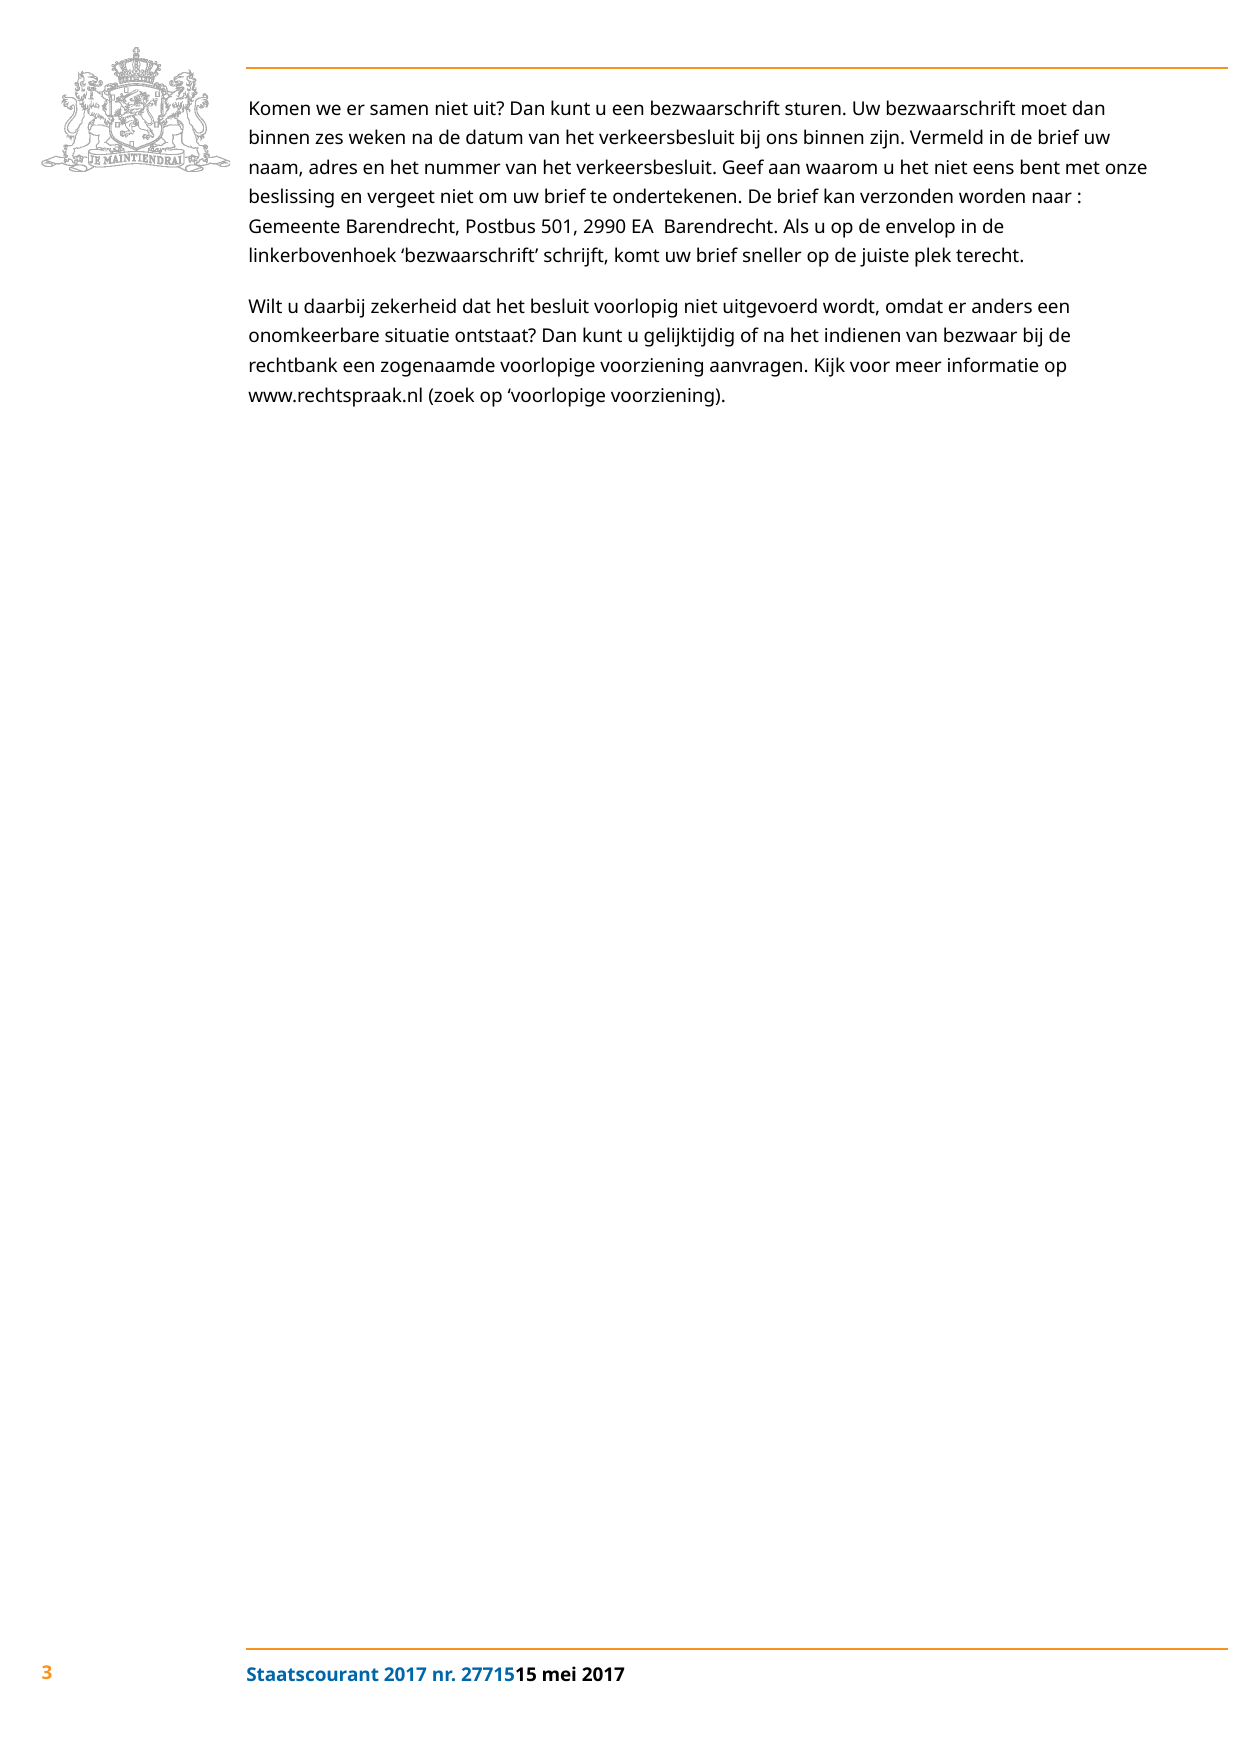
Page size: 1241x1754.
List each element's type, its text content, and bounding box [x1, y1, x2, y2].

text Komen we er samen niet uit? Dan kunt u een bezwaarschrift sturen. Uw bezwaarschrift moet dan binnen zes weken na de datum van het verkeersbesluit bij ons binnen zijn. Vermeld in de brief uw naam, adres en het nummer van het verkeersbesluit. Geef aan waarom u het niet eens bent met onze beslissing en vergeet niet om uw brief te ondertekenen. De brief kan verzonden worden naar : Gemeente Barendrecht, Postbus 501, 2990 EA Barendrecht. Als u op de envelop in de linkerbovenhoek ‘bezwaarschrift’ schrijft, komt uw brief sneller op de juiste plek terecht. [248, 95, 1152, 268]
text Wilt u daarbij zekerheid dat het besluit voorlopig niet uitgevoerd wordt, omdat er anders een onomkeerbare situatie ontstaat? Dan kunt u gelijktijdig of na het indienen van bezwaar bij de rechtbank een zogenaamde voorlopige voorziening aanvragen. Kijk voor meer informatie op www.rechtspraak.nl (zoek op ‘voorlopige voorziening). [248, 293, 1152, 408]
picture [41, 47, 231, 172]
